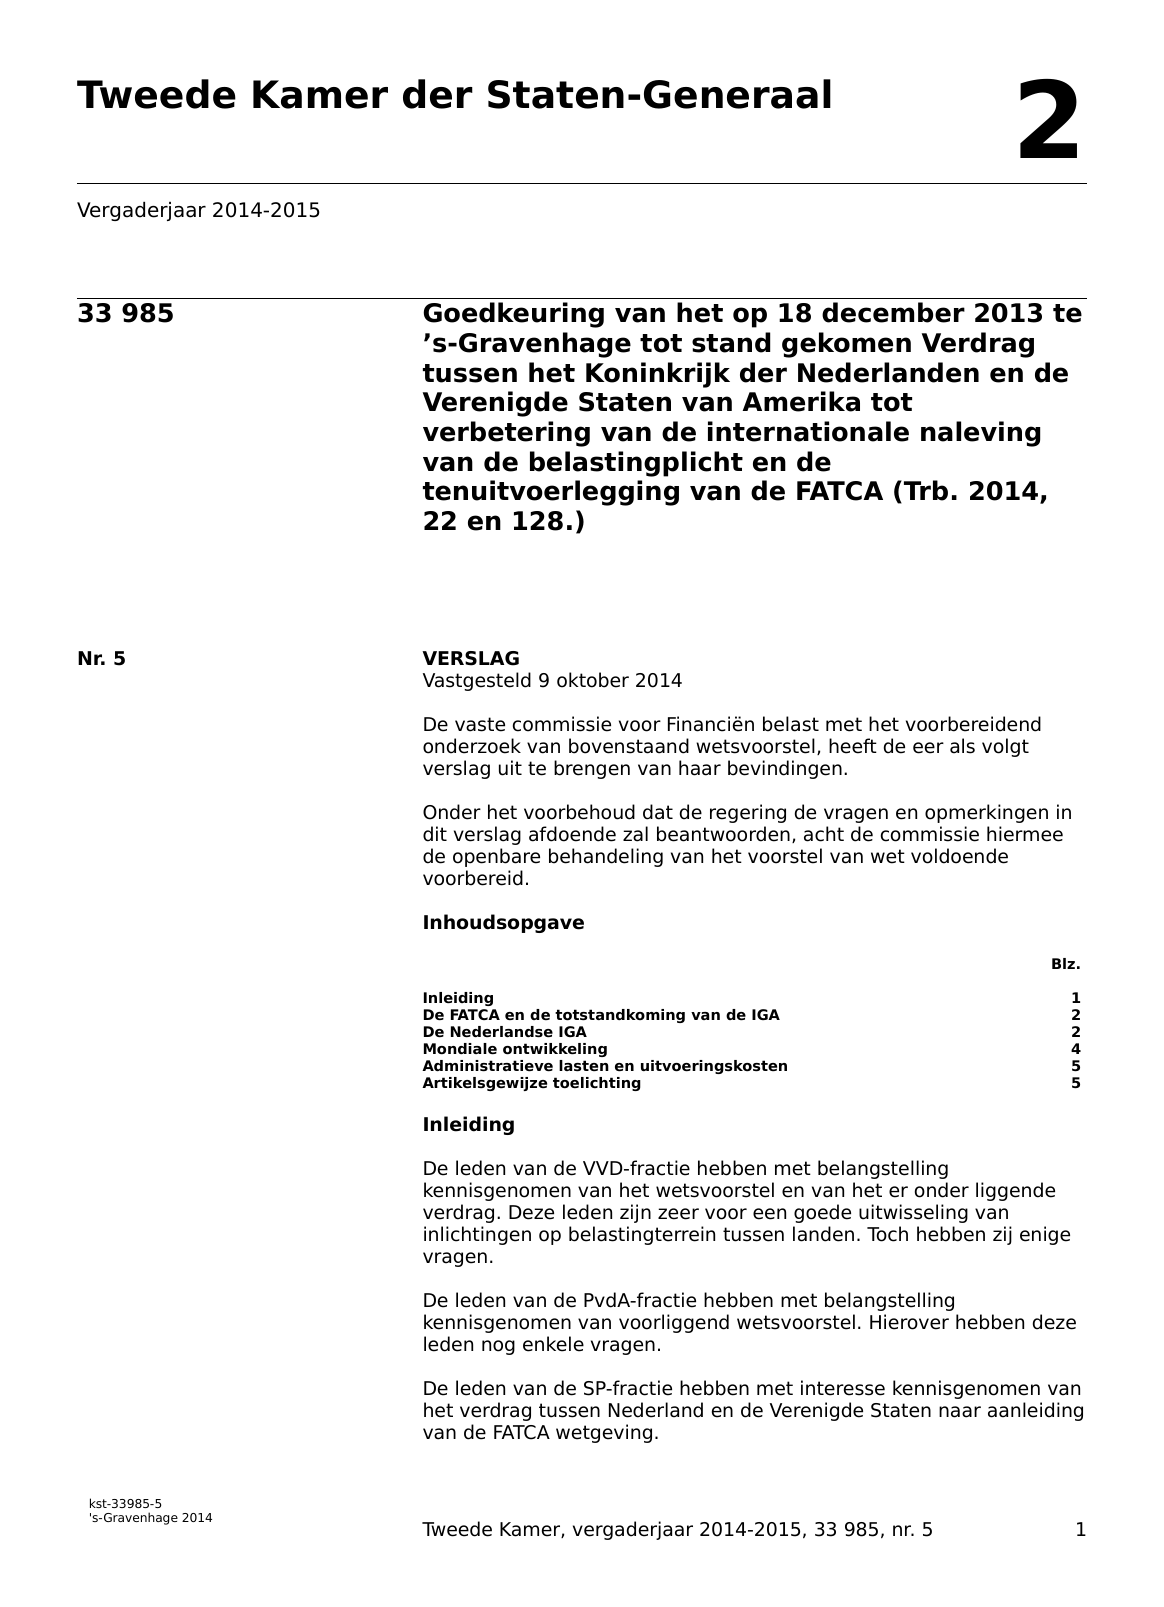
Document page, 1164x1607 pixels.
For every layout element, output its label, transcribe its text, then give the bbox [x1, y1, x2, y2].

text De leden van de VVD-fractie hebben met belangstelling kennisgenomen van het wetsvoorstel en van het er onder liggende verdrag. Deze leden zijn zeer voor een goede uitwisseling van inlichtingen op belastingterrein tussen landen. Toch hebben zij enige vragen. [422, 1158, 1087, 1268]
table_cell De Nederlandse IGA [422, 1024, 1013, 1041]
table_cell 2 [1013, 1024, 1087, 1041]
table_header [422, 956, 1013, 973]
subtitle Inleiding [422, 1114, 1087, 1136]
text De vaste commissie voor Financiën belast met het voorbereidend onderzoek van bovenstaand wetsvoorstel, heeft de eer als volgt verslag uit te brengen van haar bevindingen. [422, 714, 1087, 779]
subtitle Nr. 5 VERSLAG [77, 647, 1087, 669]
table_cell De FATCA en de totstandkoming van de IGA [422, 1007, 1013, 1024]
text De leden van de PvdA-fractie hebben met belangstelling kennisgenomen van voorliggend wetsvoorstel. Hierover hebben deze leden nog enkele vragen. [422, 1290, 1087, 1356]
text 's-Gravenhage 2014 [88, 1511, 323, 1525]
table_cell 4 [1013, 1041, 1087, 1058]
table_cell Administratieve lasten en uitvoeringskosten [422, 1058, 1013, 1074]
table_cell 2 [1013, 1007, 1087, 1024]
text Onder het voorbehoud dat de regering de vragen en opmerkingen in dit verslag afdoende zal beantwoorden, acht de commissie hiermee de openbare behandeling van het voorstel van wet voldoende voorbereid. [422, 802, 1087, 890]
table_cell 5 [1013, 1058, 1087, 1074]
subtitle Inhoudsopgave [422, 912, 1087, 934]
table_cell Vergaderjaar 2014-2015 [77, 184, 1087, 298]
table_header Blz. [1013, 956, 1087, 973]
table_header Tweede Kamer der Staten-Generaal [77, 59, 886, 183]
text kst-33985-5 [88, 1497, 323, 1511]
table_cell Artikelsgewijze toelichting [422, 1075, 1013, 1092]
subtitle 33 985 Goedkeuring van het op 18 december 2013 te ’s-Gravenhage tot stand gekomen Verdrag tussen het Koninkrijk der Nederlanden en de Verenigde Staten van Amerika tot verbetering van de internationale naleving van de belastingplicht en de tenuitvoerlegging van de FATCA (Trb. 2014, 22 en 128.) [77, 299, 1087, 536]
table_cell Inleiding [422, 990, 1013, 1007]
table_cell [422, 973, 1013, 990]
table_header 2 [886, 59, 1087, 183]
table_cell 5 [1013, 1075, 1087, 1092]
text Vastgesteld 9 oktober 2014 [422, 669, 1087, 691]
table_cell 1 [1013, 990, 1087, 1007]
table_cell Mondiale ontwikkeling [422, 1041, 1013, 1058]
text De leden van de SP-fractie hebben met interesse kennisgenomen van het verdrag tussen Nederland en de Verenigde Staten naar aanleiding van de FATCA wetgeving. [422, 1378, 1087, 1444]
table_cell [1013, 973, 1087, 990]
